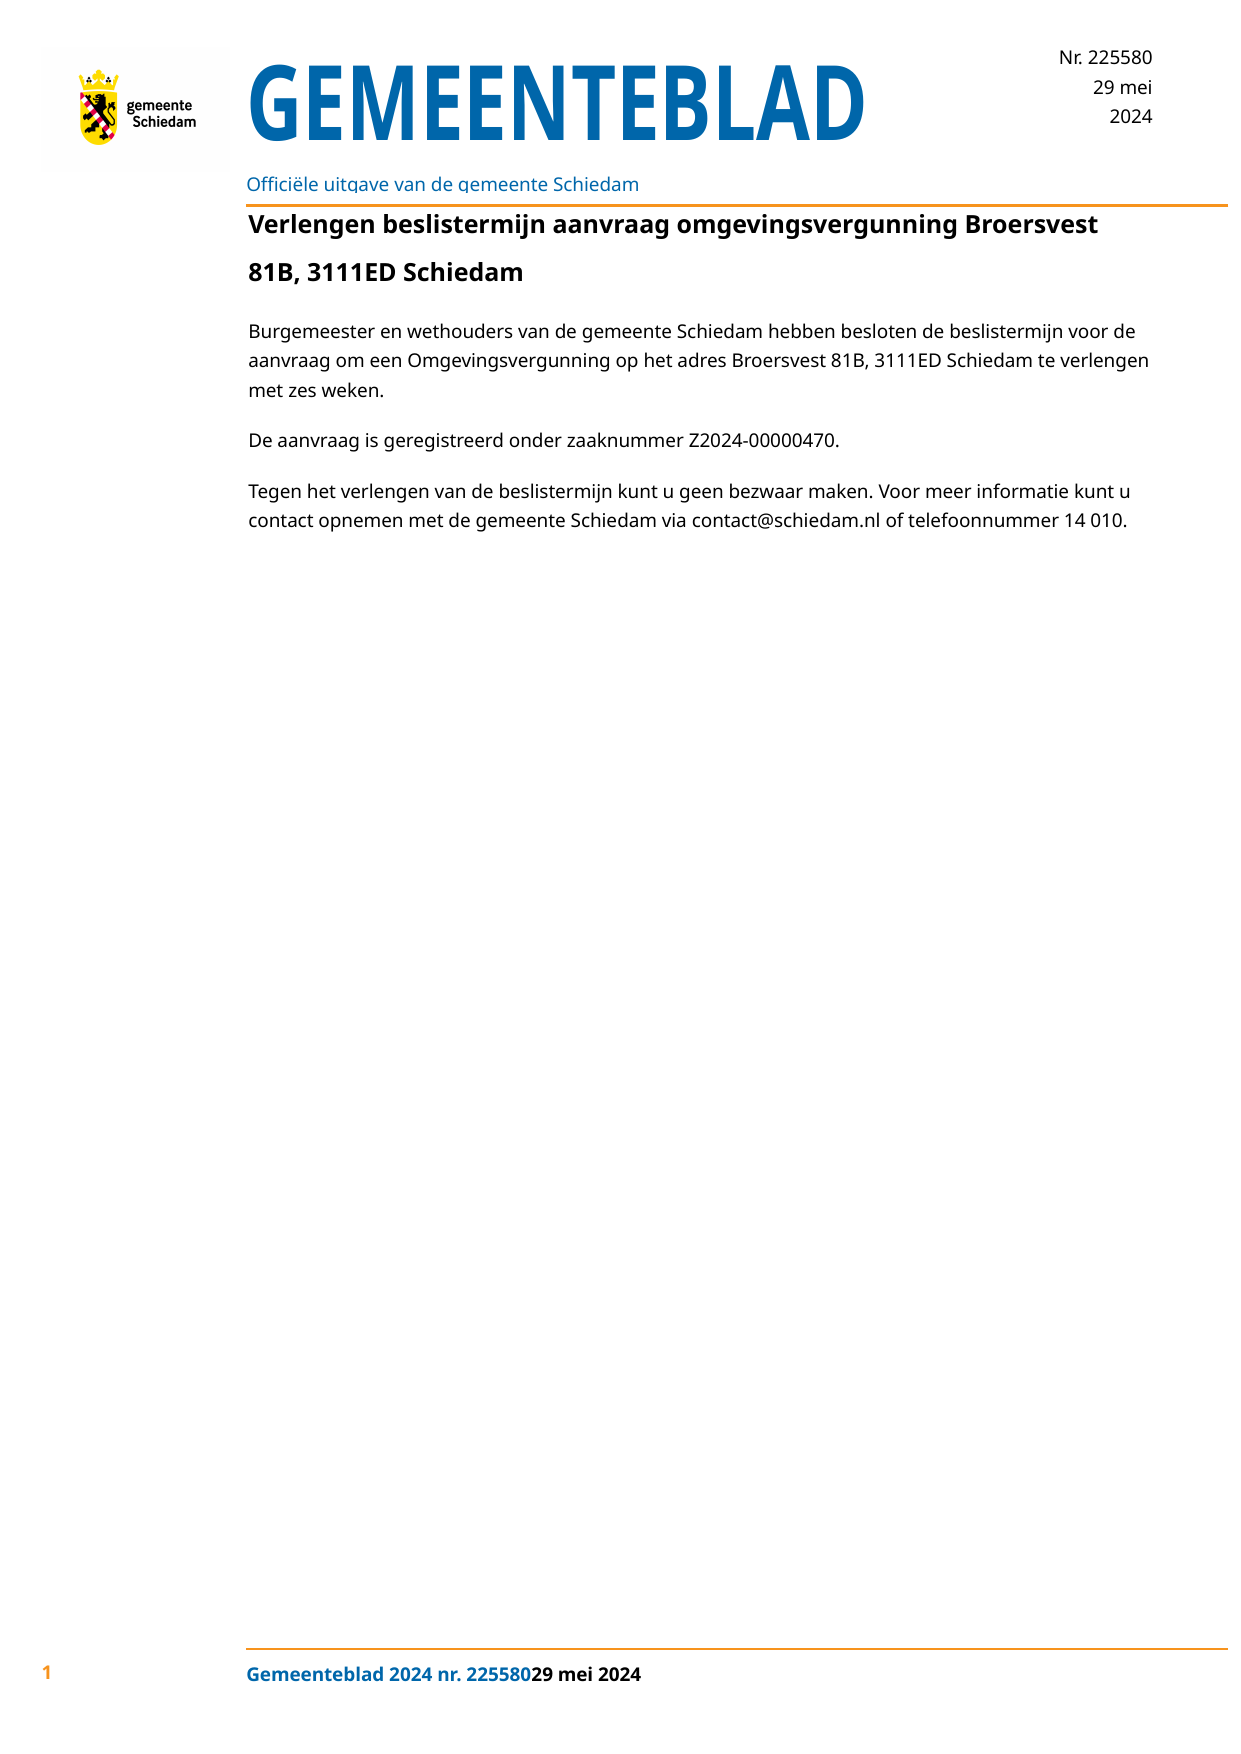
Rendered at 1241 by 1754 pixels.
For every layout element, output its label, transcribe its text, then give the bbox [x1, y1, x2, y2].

text Burgemeester en wethouders van de gemeente Schiedam hebben besloten de beslistermijn voor de aanvraag om een Omgevingsvergunning op het adres Broersvest 81B, 3111ED Schiedam te verlengen met zes weken. [248, 318, 1152, 403]
text Verlengen beslistermijn aanvraag omgevingsvergunning Broersvest 81B, 3111ED Schiedam [248, 207, 1152, 288]
picture [41, 47, 231, 172]
text De aanvraag is geregistreerd onder zaaknummer Z2024-00000470. [248, 427, 1152, 453]
text Tegen het verlengen van de beslistermijn kunt u geen bezwaar maken. Voor meer informatie kunt u contact opnemen met de gemeente Schiedam via contact@schiedam.nl of telefoonnummer 14 010. [248, 478, 1152, 533]
